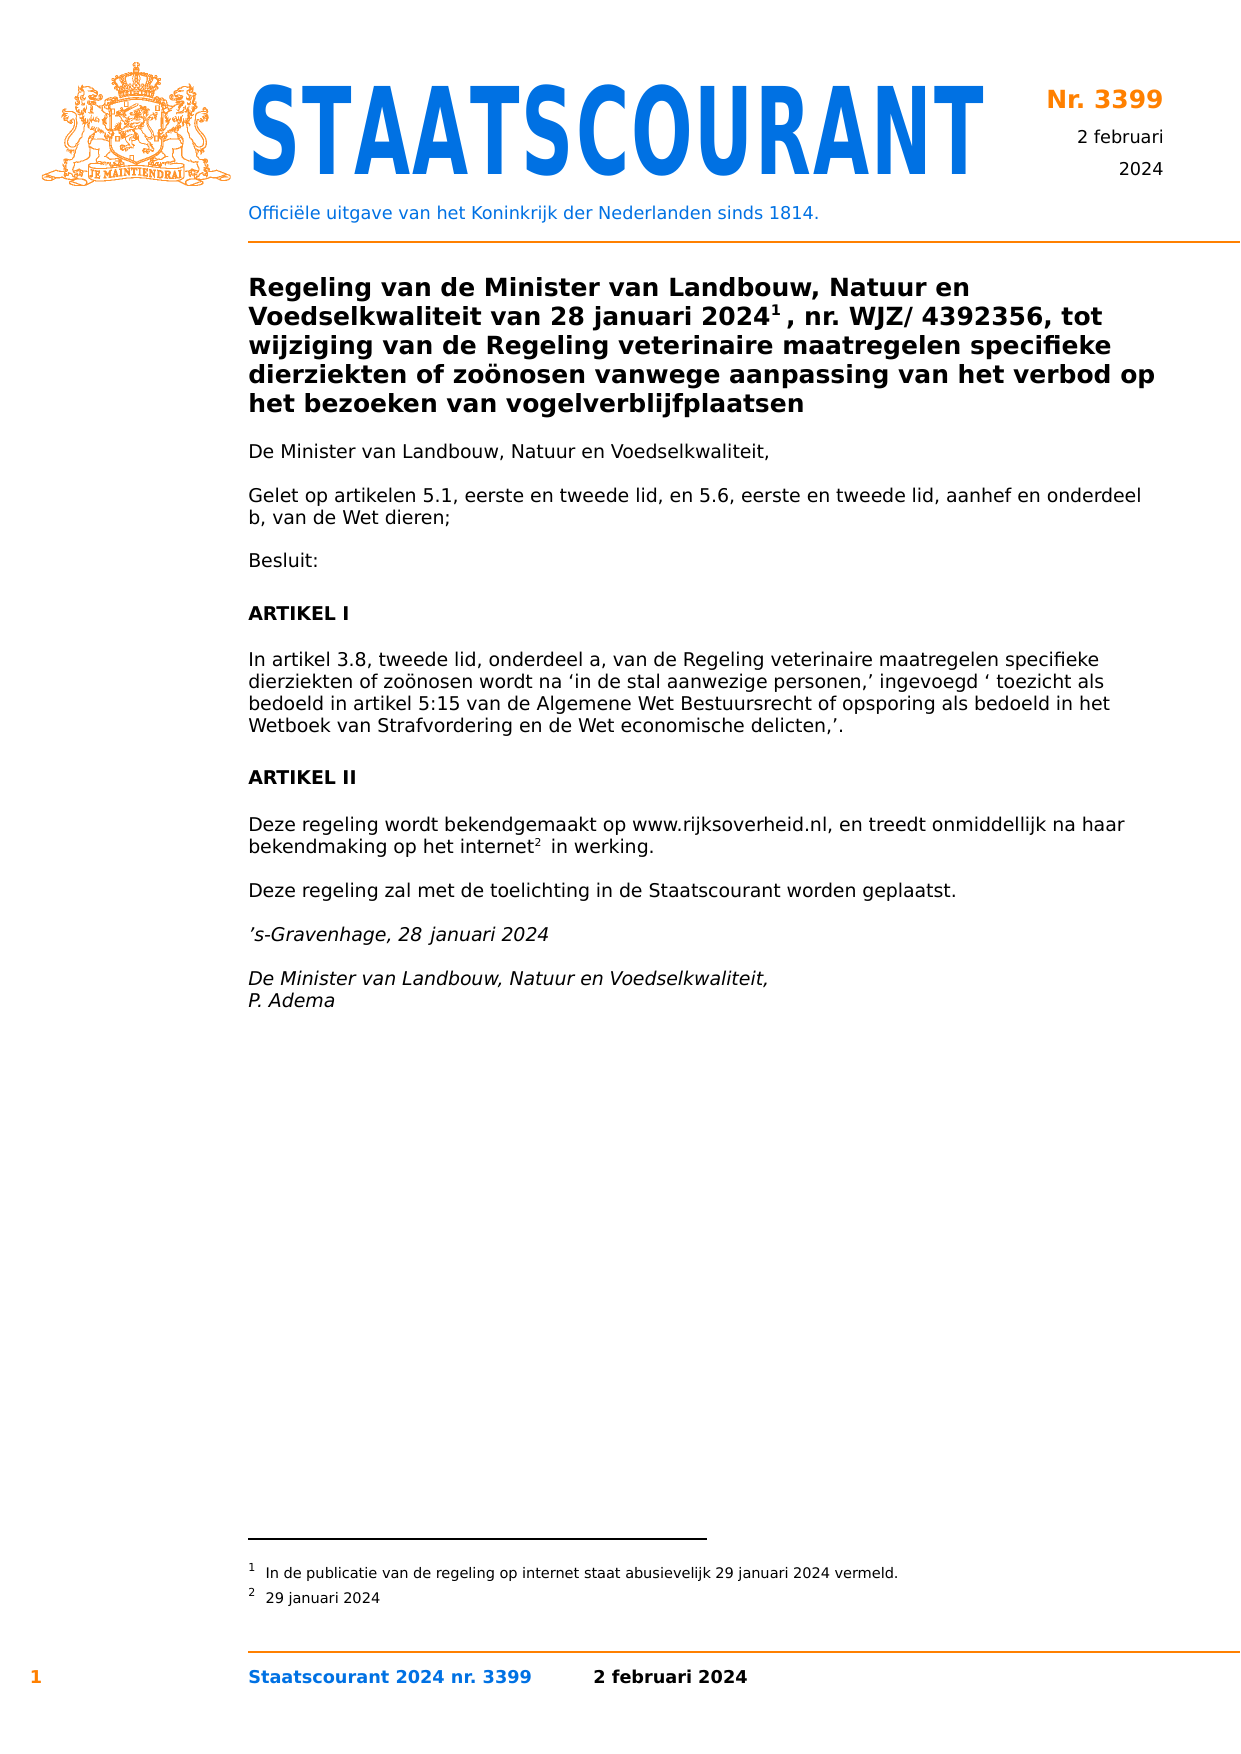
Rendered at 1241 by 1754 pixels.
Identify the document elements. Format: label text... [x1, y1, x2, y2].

text De Minister van Landbouw, Natuur en Voedselkwaliteit, [248, 441, 1163, 463]
table_header [25, 62, 248, 241]
text De Minister van Landbouw, Natuur en Voedselkwaliteit, P. Adema [248, 968, 1163, 1012]
table_cell Officiële uitgave van het Koninkrijk der Nederlanden sinds 1814. [248, 203, 1240, 241]
text Deze regeling wordt bekendgemaakt op www.rijksoverheid.nl, en treedt onmiddellijk na haar bekendmaking op het internet in werking. [248, 814, 1163, 858]
text In artikel 3.8, tweede lid, onderdeel a, van de Regeling veterinaire maatregelen specifieke dierziekten of zoönosen wordt na ‘in de stal aanwezige personen,’ ingevoegd ‘ toezicht als bedoeld in artikel 5:15 van de Algemene Wet Bestuursrecht of opsporing als bedoeld in het Wetboek van Strafvordering en de Wet economische delicten,’. [248, 649, 1163, 737]
picture [41, 62, 231, 186]
table_cell 2 februari [998, 121, 1240, 153]
table_header STAATSCOURANT [248, 62, 998, 203]
table_header Nr. 3399 [998, 62, 1240, 121]
text Gelet op artikelen 5.1, eerste en tweede lid, en 5.6, eerste en tweede lid, aanhef en onderdeel b, van de Wet dieren; [248, 484, 1163, 528]
subtitle Regeling van de Minister van Landbouw, Natuur en Voedselkwaliteit van 28 januari 2024, nr. WJZ/ 4392356, tot wijziging van de Regeling veterinaire maatregelen specifieke dierziekten of zoönosen vanwege aanpassing van het verbod op het bezoeken van vogelverblijfplaatsen [248, 273, 1163, 419]
text Deze regeling zal met de toelichting in de Staatscourant worden geplaatst. [248, 880, 1163, 902]
text In de publicatie van de regeling op internet staat abusievelijk 29 januari 2024 vermeld. [248, 1561, 1163, 1583]
text Besluit: [248, 550, 1163, 572]
subtitle ARTIKEL II [248, 767, 1163, 789]
text 29 januari 2024 [248, 1586, 1163, 1608]
text ’s-Gravenhage, 28 januari 2024 [248, 924, 1163, 946]
subtitle ARTIKEL I [248, 602, 1163, 624]
table_cell 2024 [998, 153, 1240, 203]
